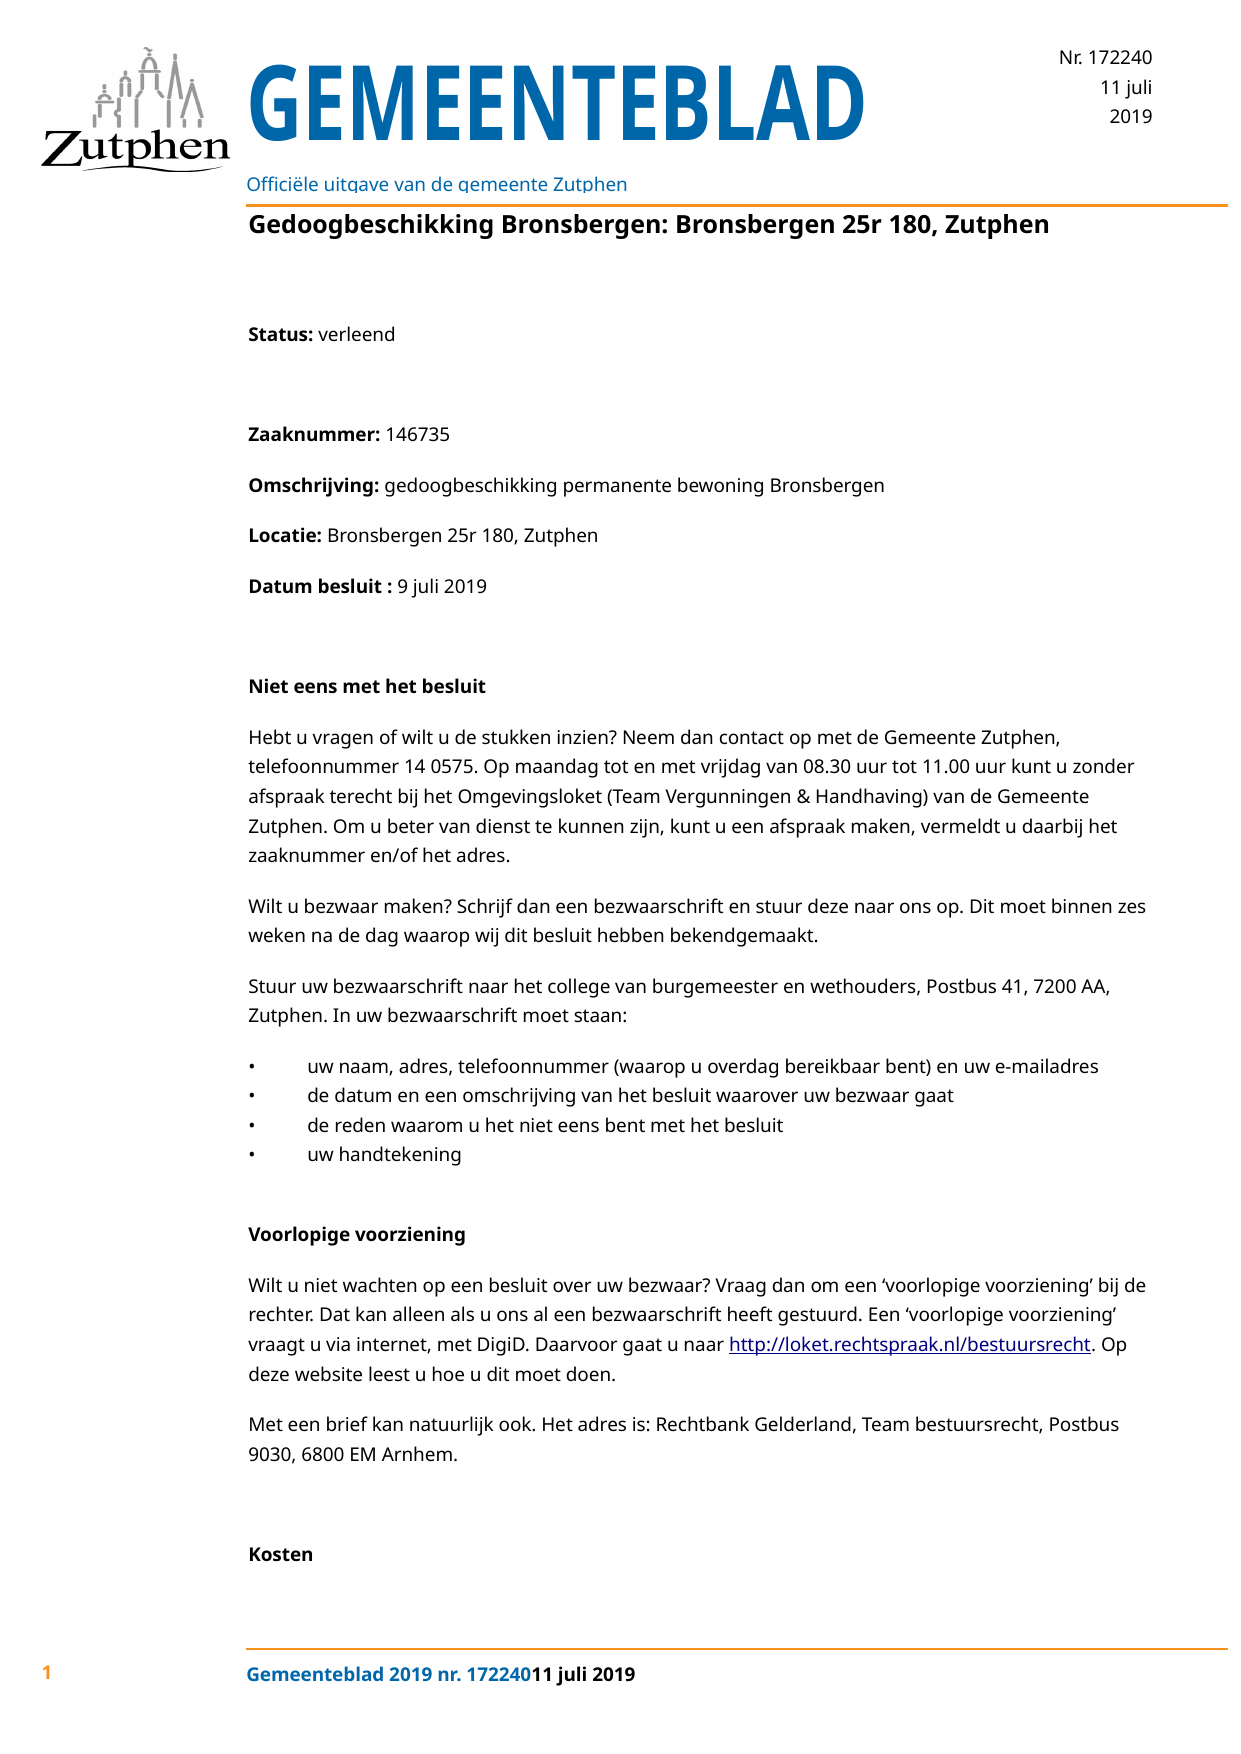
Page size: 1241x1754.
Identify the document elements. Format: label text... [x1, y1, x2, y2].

text Niet eens met het besluit [248, 674, 1152, 699]
text Datum besluit : 9 juli 2019 [248, 573, 1152, 598]
text Zaaknummer: 146735 [248, 422, 1152, 447]
list uw handtekening [248, 1142, 1152, 1167]
list de datum en een omschrijving van het besluit waarover uw bezwaar gaat [248, 1082, 1152, 1108]
text Kosten [248, 1542, 1152, 1567]
text Omschrijving: gedoogbeschikking permanente bewoning Bronsbergen [248, 472, 1152, 498]
list de reden waarom u het niet eens bent met het besluit [248, 1112, 1152, 1138]
text Stuur uw bezwaarschrift naar het college van burgemeester en wethouders, Postbus 41, 7200 AA, Zutphen. In uw bezwaarschrift moet staan: [248, 973, 1152, 1028]
text Hebt u vragen of wilt u de stukken inzien? Neem dan contact op met de Gemeente Zutphen, telefoonnummer 14 0575. Op maandag tot en met vrijdag van 08.30 uur tot 11.00 uur kunt u zonder afspraak terecht bij het Omgevingsloket (Team Vergunningen & Handhaving) van de Gemeente Zutphen. Om u beter van dienst te kunnen zijn, kunt u een afspraak maken, vermeldt u daarbij het zaaknummer en/of het adres. [248, 724, 1152, 868]
text Voorlopige voorziening [248, 1222, 1152, 1247]
picture [41, 47, 231, 172]
list uw naam, adres, telefoonnummer (waarop u overdag bereikbaar bent) en uw e-mailadres [248, 1053, 1152, 1078]
text Met een brief kan natuurlijk ook. Het adres is: Rechtbank Gelderland, Team bestuursrecht, Postbus 9030, 6800 EM Arnhem. [248, 1411, 1152, 1466]
text Wilt u niet wachten op een besluit over uw bezwaar? Vraag dan om een ‘voorlopige voorziening’ bij de rechter. Dat kan alleen als u ons al een bezwaarschrift heeft gestuurd. Een ‘voorlopige voorziening’ vraagt u via internet, met DigiD. Daarvoor gaat u naar http://loket.rechtspraak.nl/bestuursrecht. Op deze website leest u hoe u dit moet doen. [248, 1272, 1152, 1386]
text Wilt u bezwaar maken? Schrijf dan een bezwaarschrift en stuur deze naar ons op. Dit moet binnen zes weken na de dag waarop wij dit besluit hebben bekendgemaakt. [248, 893, 1152, 948]
text Locatie: Bronsbergen 25r 180, Zutphen [248, 522, 1152, 548]
text Gedoogbeschikking Bronsbergen: Bronsbergen 25r 180, Zutphen [248, 207, 1152, 241]
text Status: verleend [248, 321, 1152, 346]
